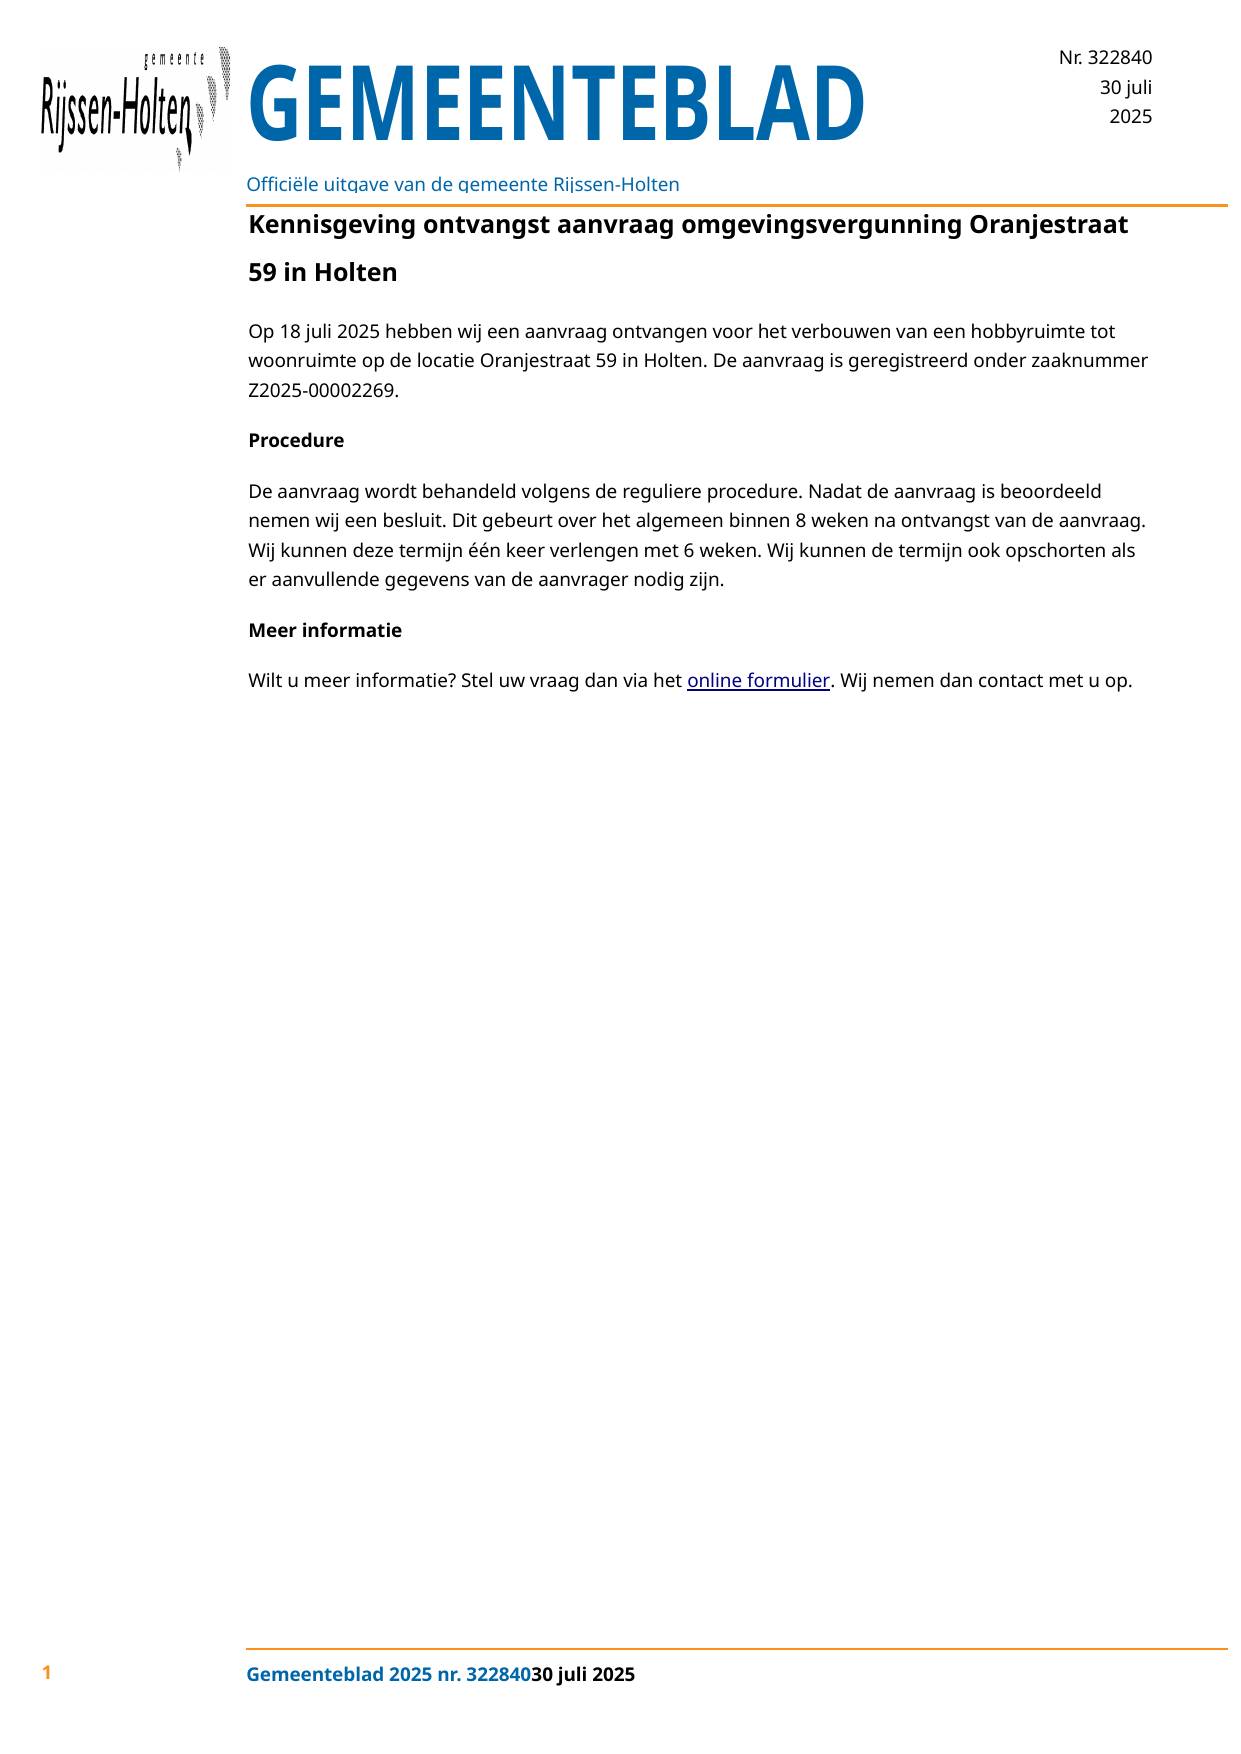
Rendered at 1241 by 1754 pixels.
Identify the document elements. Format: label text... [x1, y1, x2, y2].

text Kennisgeving ontvangst aanvraag omgevingsvergunning Oranjestraat 59 in Holten [248, 207, 1152, 288]
text Wilt u meer informatie? Stel uw vraag dan via het online formulier. Wij nemen dan contact met u op. [248, 667, 1152, 693]
text Procedure [248, 427, 1152, 453]
picture [41, 47, 231, 172]
text De aanvraag wordt behandeld volgens de reguliere procedure. Nadat de aanvraag is beoordeeld nemen wij een besluit. Dit gebeurt over het algemeen binnen 8 weken na ontvangst van de aanvraag. Wij kunnen deze termijn één keer verlengen met 6 weken. Wij kunnen de termijn ook opschorten als er aanvullende gegevens van de aanvrager nodig zijn. [248, 478, 1152, 592]
text Op 18 juli 2025 hebben wij een aanvraag ontvangen voor het verbouwen van een hobbyruimte tot woonruimte op de locatie Oranjestraat 59 in Holten. De aanvraag is geregistreerd onder zaaknummer Z2025-00002269. [248, 318, 1152, 403]
text Meer informatie [248, 617, 1152, 643]
